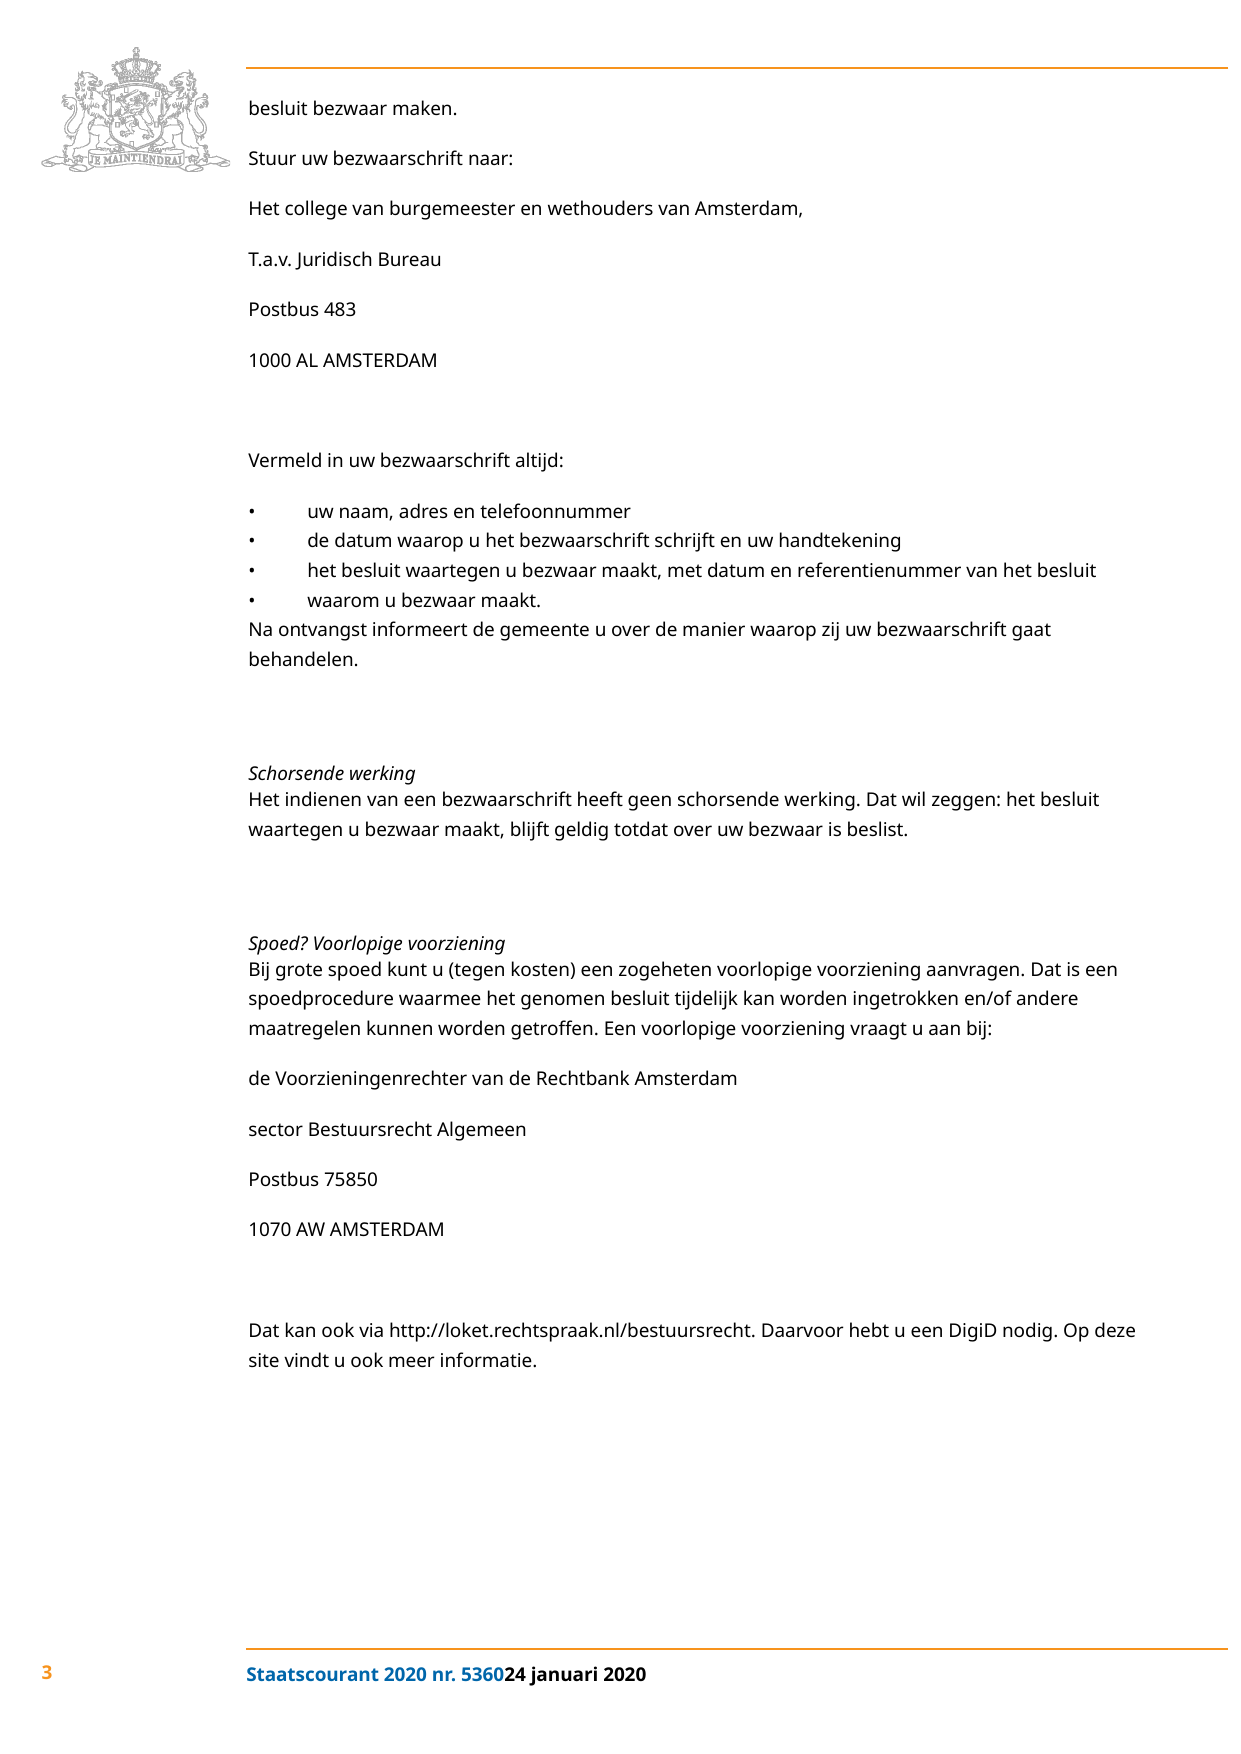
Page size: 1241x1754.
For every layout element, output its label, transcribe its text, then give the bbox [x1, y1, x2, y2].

picture [41, 47, 231, 172]
text de Voorzieningenrechter van de Rechtbank Amsterdam [248, 1065, 1152, 1091]
text Schorsende werking [248, 760, 1152, 786]
text 1000 AL AMSTERDAM [248, 347, 1152, 373]
text T.a.v. Juridisch Bureau [248, 246, 1152, 272]
text Stuur uw bezwaarschrift naar: [248, 145, 1152, 171]
list uw naam, adres en telefoonnummer [248, 498, 1152, 524]
text Postbus 75850 [248, 1166, 1152, 1192]
list het besluit waartegen u bezwaar maakt, met datum en referentienummer van het besluit [248, 557, 1152, 583]
text Spoed? Voorlopige voorziening [248, 930, 1152, 956]
list de datum waarop u het bezwaarschrift schrijft en uw handtekening [248, 528, 1152, 553]
text Vermeld in uw bezwaarschrift altijd: [248, 448, 1152, 473]
list waarom u bezwaar maakt. [248, 587, 1152, 613]
text 1070 AW AMSTERDAM [248, 1217, 1152, 1242]
text sector Bestuursrecht Algemeen [248, 1116, 1152, 1142]
text Het indienen van een bezwaarschrift heeft geen schorsende werking. Dat wil zeggen: het besluit waartegen u bezwaar maakt, blijft geldig totdat over uw bezwaar is beslist. [248, 786, 1152, 841]
text Dat kan ook via http://loket.rechtspraak.nl/bestuursrecht. Daarvoor hebt u een DigiD nodig. Op deze site vindt u ook meer informatie. [248, 1317, 1152, 1373]
text Het college van burgemeester en wethouders van Amsterdam, [248, 196, 1152, 221]
text Postbus 483 [248, 296, 1152, 322]
text Na ontvangst informeert de gemeente u over de manier waarop zij uw bezwaarschrift gaat behandelen. [248, 616, 1152, 672]
text besluit bezwaar maken. [248, 95, 1152, 121]
text Bij grote spoed kunt u (tegen kosten) een zogeheten voorlopige voorziening aanvragen. Dat is een spoedprocedure waarmee het genomen besluit tijdelijk kan worden ingetrokken en/of andere maatregelen kunnen worden getroffen. Een voorlopige voorziening vraagt u aan bij: [248, 956, 1152, 1041]
